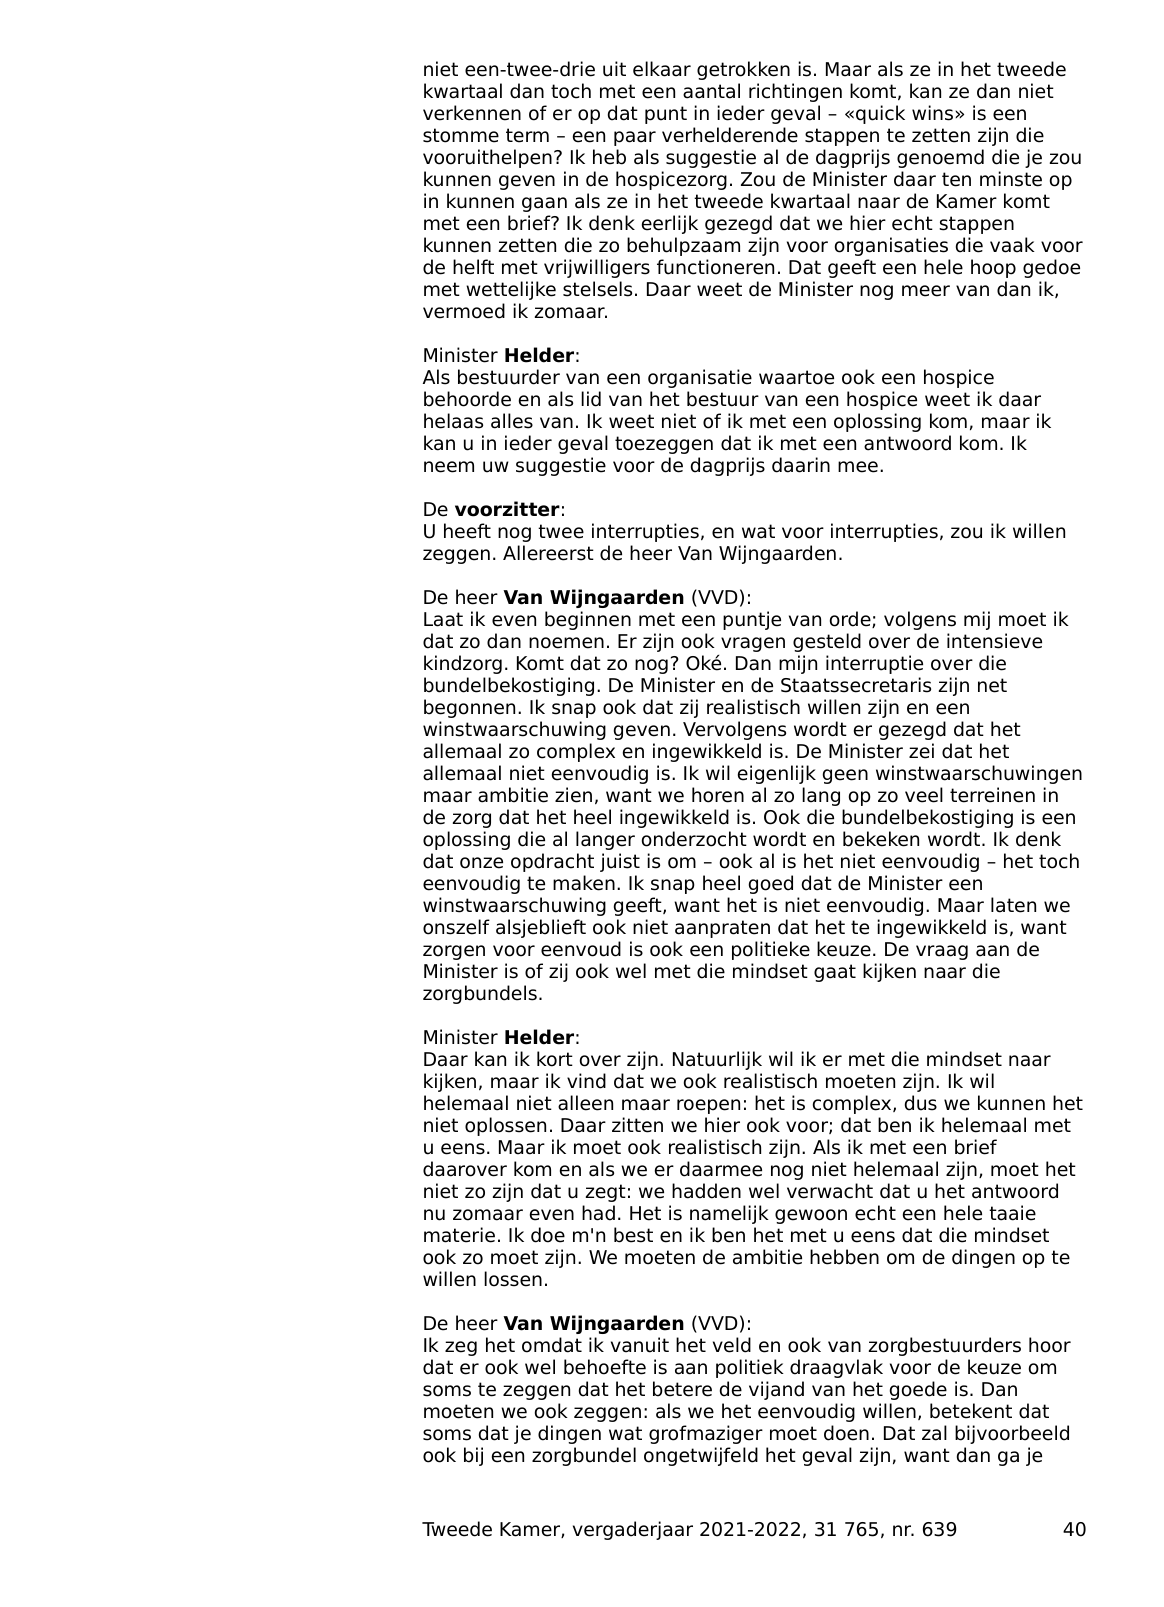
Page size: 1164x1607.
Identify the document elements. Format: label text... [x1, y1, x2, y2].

text Laat ik even beginnen met een puntje van orde; volgens mij moet ik dat zo dan noemen. Er zijn ook vragen gesteld over de intensieve kindzorg. Komt dat zo nog? Oké. Dan mijn interruptie over die bundelbekostiging. De Minister en de Staatssecretaris zijn net begonnen. Ik snap ook dat zij realistisch willen zijn en een winstwaarschuwing geven. Vervolgens wordt er gezegd dat het allemaal zo complex en ingewikkeld is. De Minister zei dat het allemaal niet eenvoudig is. Ik wil eigenlijk geen winstwaarschuwingen maar ambitie zien, want we horen al zo lang op zo veel terreinen in de zorg dat het heel ingewikkeld is. Ook die bundelbekostiging is een oplossing die al langer onderzocht wordt en bekeken wordt. Ik denk dat onze opdracht juist is om – ook al is het niet eenvoudig – het toch eenvoudig te maken. Ik snap heel goed dat de Minister een winstwaarschuwing geeft, want het is niet eenvoudig. Maar laten we onszelf alsjeblieft ook niet aanpraten dat het te ingewikkeld is, want zorgen voor eenvoud is ook een politieke keuze. De vraag aan de Minister is of zij ook wel met die mindset gaat kijken naar die zorgbundels. [422, 609, 1087, 1005]
text U heeft nog twee interrupties, en wat voor interrupties, zou ik willen zeggen. Allereerst de heer Van Wijngaarden. [422, 521, 1087, 565]
text Minister Helder: [422, 1027, 1087, 1049]
text Als bestuurder van een organisatie waartoe ook een hospice behoorde en als lid van het bestuur van een hospice weet ik daar helaas alles van. Ik weet niet of ik met een oplossing kom, maar ik kan u in ieder geval toezeggen dat ik met een antwoord kom. Ik neem uw suggestie voor de dagprijs daarin mee. [422, 367, 1087, 477]
text De heer Van Wijngaarden (VVD): [422, 1313, 1087, 1335]
text Daar kan ik kort over zijn. Natuurlijk wil ik er met die mindset naar kijken, maar ik vind dat we ook realistisch moeten zijn. Ik wil helemaal niet alleen maar roepen: het is complex, dus we kunnen het niet oplossen. Daar zitten we hier ook voor; dat ben ik helemaal met u eens. Maar ik moet ook realistisch zijn. Als ik met een brief daarover kom en als we er daarmee nog niet helemaal zijn, moet het niet zo zijn dat u zegt: we hadden wel verwacht dat u het antwoord nu zomaar even had. Het is namelijk gewoon echt een hele taaie materie. Ik doe m'n best en ik ben het met u eens dat die mindset ook zo moet zijn. We moeten de ambitie hebben om de dingen op te willen lossen. [422, 1049, 1087, 1291]
text De heer Van Wijngaarden (VVD): [422, 587, 1087, 609]
text niet een-twee-drie uit elkaar getrokken is. Maar als ze in het tweede kwartaal dan toch met een aantal richtingen komt, kan ze dan niet verkennen of er op dat punt in ieder geval – «quick wins» is een stomme term – een paar verhelderende stappen te zetten zijn die vooruithelpen? Ik heb als suggestie al de dagprijs genoemd die je zou kunnen geven in de hospicezorg. Zou de Minister daar ten minste op in kunnen gaan als ze in het tweede kwartaal naar de Kamer komt met een brief? Ik denk eerlijk gezegd dat we hier echt stappen kunnen zetten die zo behulpzaam zijn voor organisaties die vaak voor de helft met vrijwilligers functioneren. Dat geeft een hele hoop gedoe met wettelijke stelsels. Daar weet de Minister nog meer van dan ik, vermoed ik zomaar. [422, 59, 1087, 323]
text De voorzitter: [422, 499, 1087, 521]
text Ik zeg het omdat ik vanuit het veld en ook van zorgbestuurders hoor dat er ook wel behoefte is aan politiek draagvlak voor de keuze om soms te zeggen dat het betere de vijand van het goede is. Dan moeten we ook zeggen: als we het eenvoudig willen, betekent dat soms dat je dingen wat grofmaziger moet doen. Dat zal bijvoorbeeld ook bij een zorgbundel ongetwijfeld het geval zijn, want dan ga je [422, 1335, 1087, 1467]
text Minister Helder: [422, 345, 1087, 367]
